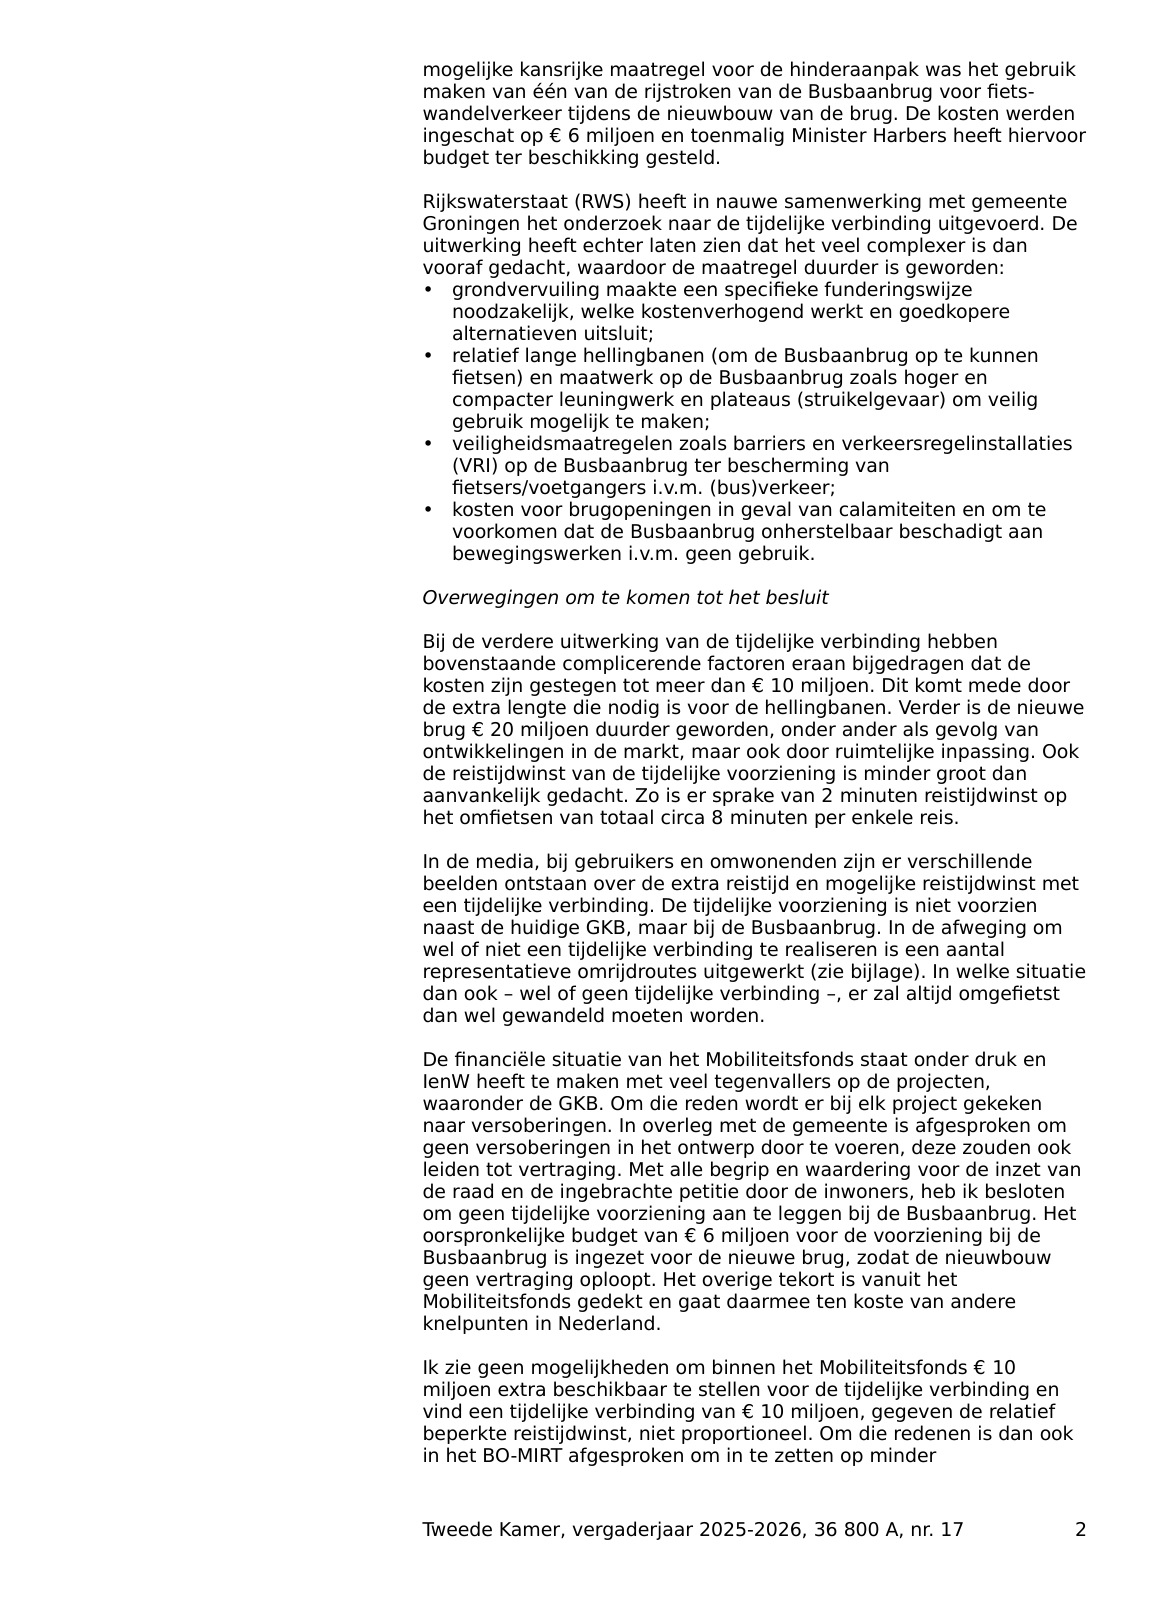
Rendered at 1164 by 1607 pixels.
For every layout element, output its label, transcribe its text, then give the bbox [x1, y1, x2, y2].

text • veiligheidsmaatregelen zoals barriers en verkeersregelinstallaties (VRI) op de Busbaanbrug ter bescherming van fietsers/voetgangers i.v.m. (bus)verkeer; [422, 433, 1087, 499]
subtitle Overwegingen om te komen tot het besluit [422, 587, 1087, 609]
text Rijkswaterstaat (RWS) heeft in nauwe samenwerking met gemeente Groningen het onderzoek naar de tijdelijke verbinding uitgevoerd. De uitwerking heeft echter laten zien dat het veel complexer is dan vooraf gedacht, waardoor de maatregel duurder is geworden: [422, 191, 1087, 279]
text mogelijke kansrijke maatregel voor de hinderaanpak was het gebruik maken van één van de rijstroken van de Busbaanbrug voor fiets-wandelverkeer tijdens de nieuwbouw van de brug. De kosten werden ingeschat op € 6 miljoen en toenmalig Minister Harbers heeft hiervoor budget ter beschikking gesteld. [422, 59, 1087, 169]
text De financiële situatie van het Mobiliteitsfonds staat onder druk en IenW heeft te maken met veel tegenvallers op de projecten, waaronder de GKB. Om die reden wordt er bij elk project gekeken naar versoberingen. In overleg met de gemeente is afgesproken om geen versoberingen in het ontwerp door te voeren, deze zouden ook leiden tot vertraging. Met alle begrip en waardering voor de inzet van de raad en de ingebrachte petitie door de inwoners, heb ik besloten om geen tijdelijke voorziening aan te leggen bij de Busbaanbrug. Het oorspronkelijke budget van € 6 miljoen voor de voorziening bij de Busbaanbrug is ingezet voor de nieuwe brug, zodat de nieuwbouw geen vertraging oploopt. Het overige tekort is vanuit het Mobiliteitsfonds gedekt en gaat daarmee ten koste van andere knelpunten in Nederland. [422, 1049, 1087, 1335]
text • relatief lange hellingbanen (om de Busbaanbrug op te kunnen fietsen) en maatwerk op de Busbaanbrug zoals hoger en compacter leuningwerk en plateaus (struikelgevaar) om veilig gebruik mogelijk te maken; [422, 345, 1087, 433]
text Bij de verdere uitwerking van de tijdelijke verbinding hebben bovenstaande complicerende factoren eraan bijgedragen dat de kosten zijn gestegen tot meer dan € 10 miljoen. Dit komt mede door de extra lengte die nodig is voor de hellingbanen. Verder is de nieuwe brug € 20 miljoen duurder geworden, onder ander als gevolg van ontwikkelingen in de markt, maar ook door ruimtelijke inpassing. Ook de reistijdwinst van de tijdelijke voorziening is minder groot dan aanvankelijk gedacht. Zo is er sprake van 2 minuten reistijdwinst op het omfietsen van totaal circa 8 minuten per enkele reis. [422, 631, 1087, 829]
text • kosten voor brugopeningen in geval van calamiteiten en om te voorkomen dat de Busbaanbrug onherstelbaar beschadigt aan bewegingswerken i.v.m. geen gebruik. [422, 499, 1087, 565]
text In de media, bij gebruikers en omwonenden zijn er verschillende beelden ontstaan over de extra reistijd en mogelijke reistijdwinst met een tijdelijke verbinding. De tijdelijke voorziening is niet voorzien naast de huidige GKB, maar bij de Busbaanbrug. In de afweging om wel of niet een tijdelijke verbinding te realiseren is een aantal representatieve omrijdroutes uitgewerkt (zie bijlage). In welke situatie dan ook – wel of geen tijdelijke verbinding –, er zal altijd omgefietst dan wel gewandeld moeten worden. [422, 851, 1087, 1027]
text • grondvervuiling maakte een specifieke funderingswijze noodzakelijk, welke kostenverhogend werkt en goedkopere alternatieven uitsluit; [422, 279, 1087, 345]
text Ik zie geen mogelijkheden om binnen het Mobiliteitsfonds € 10 miljoen extra beschikbaar te stellen voor de tijdelijke verbinding en vind een tijdelijke verbinding van € 10 miljoen, gegeven de relatief beperkte reistijdwinst, niet proportioneel. Om die redenen is dan ook in het BO-MIRT afgesproken om in te zetten op minder [422, 1357, 1087, 1467]
